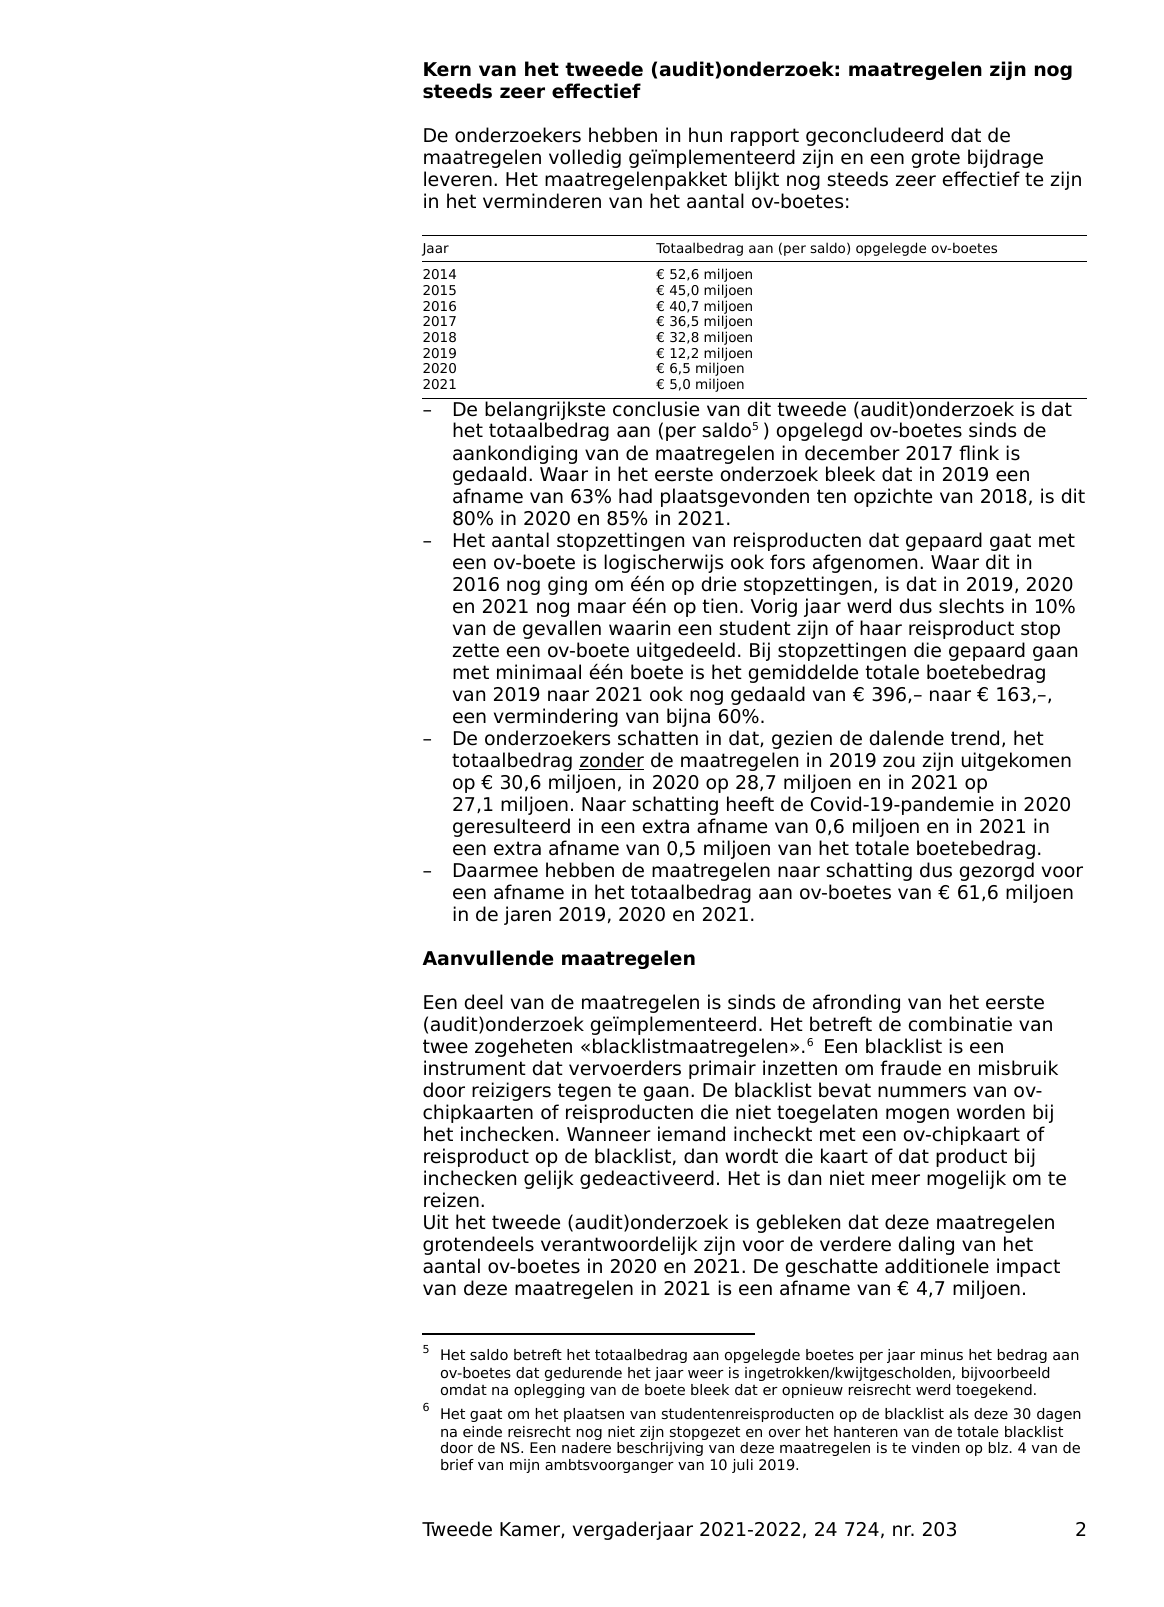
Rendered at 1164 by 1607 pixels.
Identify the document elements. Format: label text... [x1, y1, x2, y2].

table_cell 2017 [422, 314, 650, 330]
table_cell 2016 [422, 298, 650, 314]
table_cell 2020 [422, 361, 650, 377]
text De onderzoekers hebben in hun rapport geconcludeerd dat de maatregelen volledig geïmplementeerd zijn en een grote bijdrage leveren. Het maatregelenpakket blijkt nog steeds zeer effectief te zijn in het verminderen van het aantal ov-boetes: [422, 125, 1087, 213]
table_header Jaar [422, 236, 650, 261]
table_cell € 40,7 miljoen [650, 298, 1087, 314]
table_cell € 12,2 miljoen [650, 346, 1087, 361]
subtitle Kern van het tweede (audit)onderzoek: maatregelen zijn nog steeds zeer effectief [422, 59, 1087, 103]
text Het saldo betreft het totaalbedrag aan opgelegde boetes per jaar minus het bedrag aan ov-boetes dat gedurende het jaar weer is ingetrokken/kwijtgescholden, bijvoorbeeld omdat na oplegging van de boete bleek dat er opnieuw reisrecht werd toegekend. [422, 1343, 1087, 1399]
table_cell 2015 [422, 283, 650, 298]
text Het gaat om het plaatsen van studentenreisproducten op de blacklist als deze 30 dagen na einde reisrecht nog niet zijn stopgezet en over het hanteren van de totale blacklist door de NS. Een nadere beschrijving van deze maatregelen is te vinden op blz. 4 van de brief van mijn ambtsvoorganger van 10 juli 2019. [422, 1402, 1087, 1474]
text Uit het tweede (audit)onderzoek is gebleken dat deze maatregelen grotendeels verantwoordelijk zijn voor de verdere daling van het aantal ov-boetes in 2020 en 2021. De geschatte additionele impact van deze maatregelen in 2021 is een afname van € 4,7 miljoen. [422, 1212, 1087, 1300]
table_cell 2019 [422, 346, 650, 361]
text – De onderzoekers schatten in dat, gezien de dalende trend, het totaalbedrag zonder de maatregelen in 2019 zou zijn uitgekomen op € 30,6 miljoen, in 2020 op 28,7 miljoen en in 2021 op 27,1 miljoen. Naar schatting heeft de Covid-19-pandemie in 2020 geresulteerd in een extra afname van 0,6 miljoen en in 2021 in een extra afname van 0,5 miljoen van het totale boetebedrag. [422, 728, 1087, 860]
subtitle Aanvullende maatregelen [422, 948, 1087, 970]
table_cell 2021 [422, 377, 650, 397]
table_cell € 36,5 miljoen [650, 314, 1087, 330]
text – Daarmee hebben de maatregelen naar schatting dus gezorgd voor een afname in het totaalbedrag aan ov-boetes van € 61,6 miljoen in de jaren 2019, 2020 en 2021. [422, 860, 1087, 926]
text – De belangrijkste conclusie van dit tweede (audit)onderzoek is dat het totaalbedrag aan (per saldo) opgelegd ov-boetes sinds de aankondiging van de maatregelen in december 2017 flink is gedaald. Waar in het eerste onderzoek bleek dat in 2019 een afname van 63% had plaatsgevonden ten opzichte van 2018, is dit 80% in 2020 en 85% in 2021. [422, 399, 1087, 530]
table_cell € 45,0 miljoen [650, 283, 1087, 298]
table_cell 2014 [422, 262, 650, 283]
table_cell € 52,6 miljoen [650, 262, 1087, 283]
table_cell € 5,0 miljoen [650, 377, 1087, 397]
table_cell 2018 [422, 330, 650, 346]
table_header Totaalbedrag aan (per saldo) opgelegde ov-boetes [650, 236, 1087, 261]
text Een deel van de maatregelen is sinds de afronding van het eerste (audit)onderzoek geïmplementeerd. Het betreft de combinatie van twee zogeheten «blacklistmaatregelen». Een blacklist is een instrument dat vervoerders primair inzetten om fraude en misbruik door reizigers tegen te gaan. De blacklist bevat nummers van ov-chipkaarten of reisproducten die niet toegelaten mogen worden bij het inchecken. Wanneer iemand incheckt met een ov-chipkaart of reisproduct op de blacklist, dan wordt die kaart of dat product bij inchecken gelijk gedeactiveerd. Het is dan niet meer mogelijk om te reizen. [422, 992, 1087, 1212]
table_cell € 32,8 miljoen [650, 330, 1087, 346]
table_cell € 6,5 miljoen [650, 361, 1087, 377]
text – Het aantal stopzettingen van reisproducten dat gepaard gaat met een ov-boete is logischerwijs ook fors afgenomen. Waar dit in 2016 nog ging om één op drie stopzettingen, is dat in 2019, 2020 en 2021 nog maar één op tien. Vorig jaar werd dus slechts in 10% van de gevallen waarin een student zijn of haar reisproduct stop zette een ov-boete uitgedeeld. Bij stopzettingen die gepaard gaan met minimaal één boete is het gemiddelde totale boetebedrag van 2019 naar 2021 ook nog gedaald van € 396,– naar € 163,–, een vermindering van bijna 60%. [422, 530, 1087, 728]
